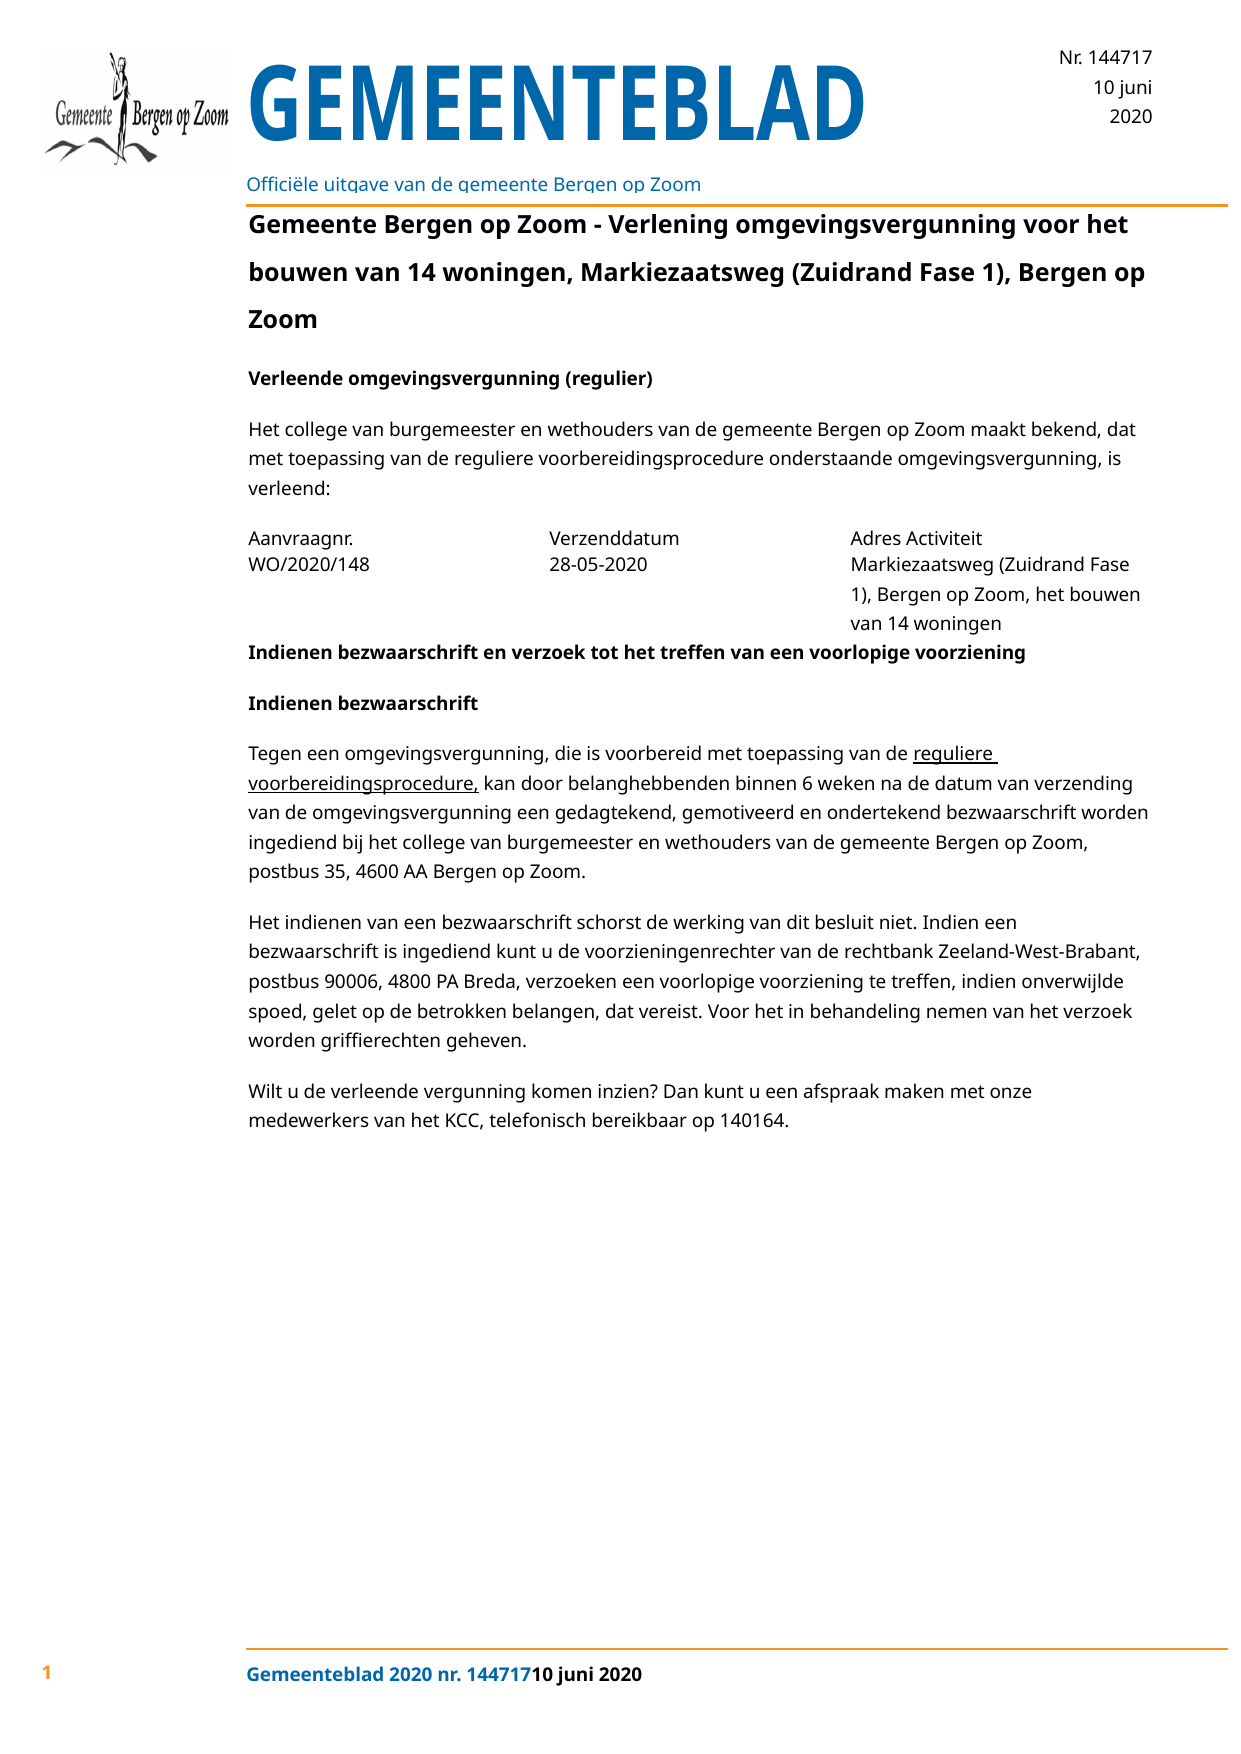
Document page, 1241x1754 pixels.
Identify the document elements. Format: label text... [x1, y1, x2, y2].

text Het indienen van een bezwaarschrift schorst de werking van dit besluit niet. Indien een bezwaarschrift is ingediend kunt u de voorzieningenrechter van de rechtbank Zeeland-West-Brabant, postbus 90006, 4800 PA Breda, verzoeken een voorlopige voorziening te treffen, indien onverwijlde spoed, gelet op de betrokken belangen, dat vereist. Voor het in behandeling nemen van het verzoek worden griffierechten geheven. [248, 909, 1152, 1053]
table_cell Markiezaatsweg (Zuidrand Fase 1), Bergen op Zoom, het bouwen van 14 woningen [850, 551, 1152, 636]
picture [41, 47, 231, 172]
text Het college van burgemeester en wethouders van de gemeente Bergen op Zoom maakt bekend, dat met toepassing van de reguliere voorbereidingsprocedure onderstaande omgevingsvergunning, is verleend: [248, 416, 1152, 501]
text Gemeente Bergen op Zoom - Verlening omgevingsvergunning voor het bouwen van 14 woningen, Markiezaatsweg (Zuidrand Fase 1), Bergen op Zoom [248, 207, 1152, 336]
text Verleende omgevingsvergunning (regulier) [248, 366, 1152, 391]
table_cell 28-05-2020 [549, 551, 850, 636]
text Indienen bezwaarschrift en verzoek tot het treffen van een voorlopige voorziening [248, 639, 1152, 665]
table_header Aanvraagnr. [248, 526, 549, 551]
table_header Adres Activiteit [850, 526, 1152, 551]
table_cell WO/2020/148 [248, 551, 549, 636]
text Tegen een omgevingsvergunning, die is voorbereid met toepassing van de reguliere voorbereidingsprocedure, kan door belanghebbenden binnen 6 weken na de datum van verzending van de omgevingsvergunning een gedagtekend, gemotiveerd en ondertekend bezwaarschrift worden ingediend bij het college van burgemeester en wethouders van de gemeente Bergen op Zoom, postbus 35, 4600 AA Bergen op Zoom. [248, 740, 1152, 884]
table_header Verzenddatum [549, 526, 850, 551]
text Wilt u de verleende vergunning komen inzien? Dan kunt u een afspraak maken met onze medewerkers van het KCC, telefonisch bereikbaar op 140164. [248, 1078, 1152, 1133]
text Indienen bezwaarschrift [248, 690, 1152, 716]
